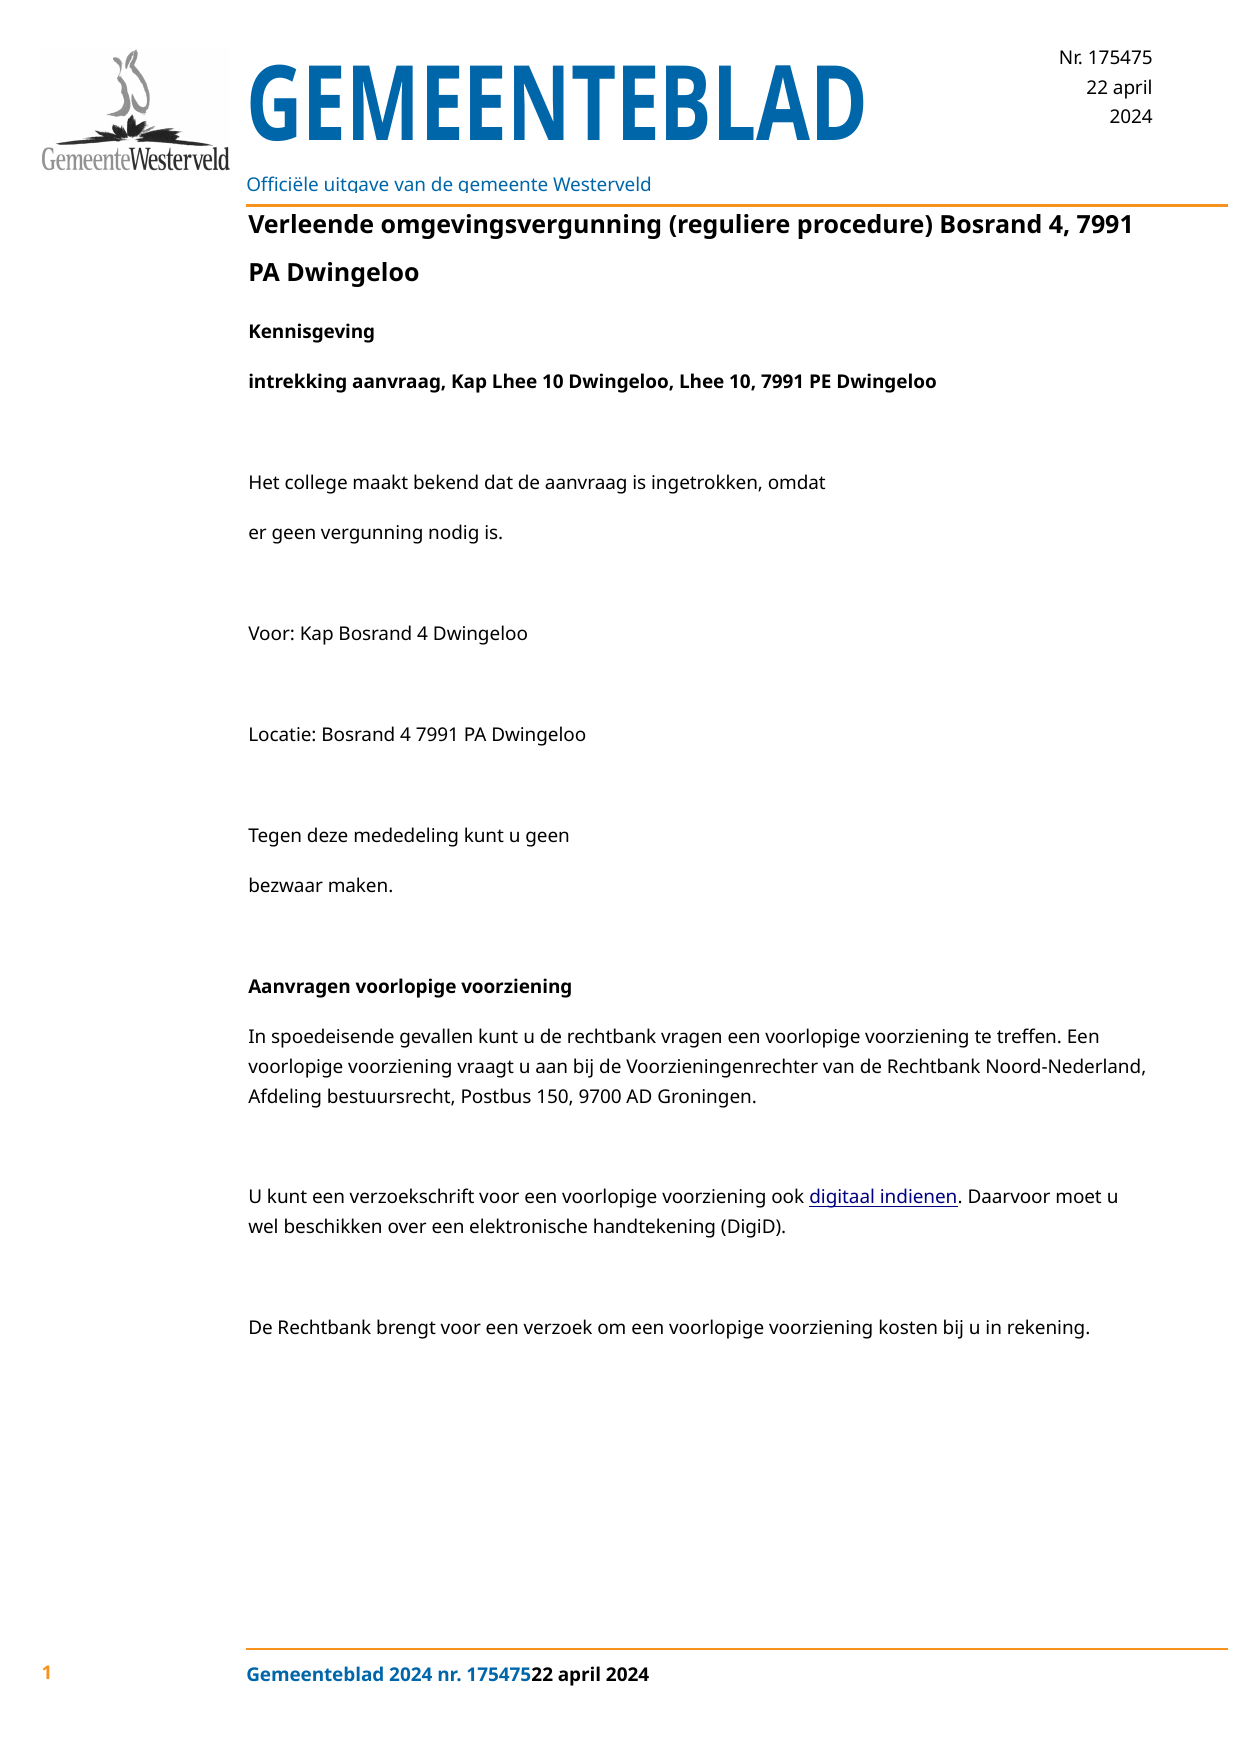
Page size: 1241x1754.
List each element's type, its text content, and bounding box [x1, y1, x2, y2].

text Kennisgeving [248, 318, 1152, 344]
text intrekking aanvraag, Kap Lhee 10 Dwingeloo, Lhee 10, 7991 PE Dwingeloo [248, 368, 1152, 394]
text bezwaar maken. [248, 872, 1152, 898]
text De Rechtbank brengt voor een verzoek om een voorlopige voorziening kosten bij u in rekening. [248, 1314, 1152, 1340]
picture [41, 47, 231, 172]
text In spoedeisende gevallen kunt u de rechtbank vragen een voorlopige voorziening te treffen. Een voorlopige voorziening vraagt u aan bij de Voorzieningenrechter van de Rechtbank Noord-Nederland, Afdeling bestuursrecht, Postbus 150, 9700 AD Groningen. [248, 1024, 1152, 1109]
text Locatie: Bosrand 4 7991 PA Dwingeloo [248, 721, 1152, 747]
text Aanvragen voorlopige voorziening [248, 973, 1152, 999]
text U kunt een verzoekschrift voor een voorlopige voorziening ook digitaal indienen. Daarvoor moet u wel beschikken over een elektronische handtekening (DigiD). [248, 1184, 1152, 1239]
text Voor: Kap Bosrand 4 Dwingeloo [248, 620, 1152, 646]
text Het college maakt bekend dat de aanvraag is ingetrokken, omdat [248, 469, 1152, 495]
text Verleende omgevingsvergunning (reguliere procedure) Bosrand 4, 7991 PA Dwingeloo [248, 207, 1152, 288]
text er geen vergunning nodig is. [248, 519, 1152, 545]
text Tegen deze mededeling kunt u geen [248, 822, 1152, 848]
